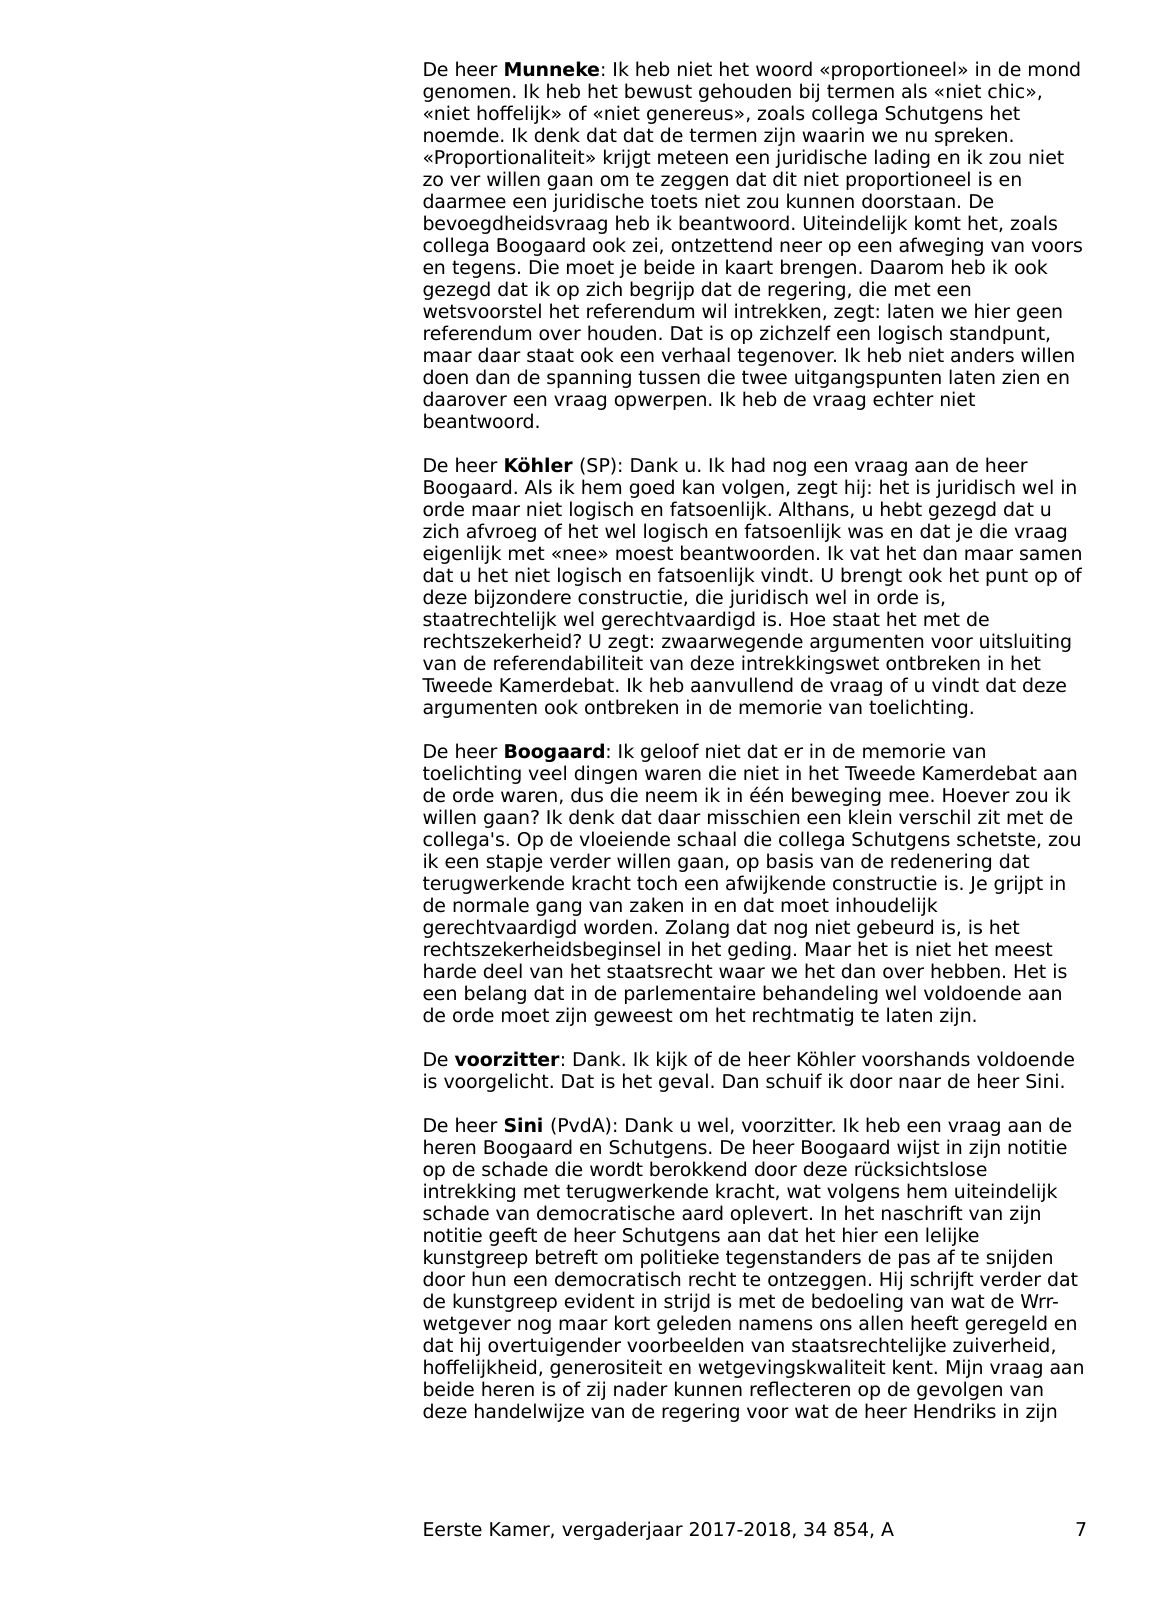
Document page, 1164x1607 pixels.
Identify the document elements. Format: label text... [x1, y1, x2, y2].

text De heer Sini (PvdA): Dank u wel, voorzitter. Ik heb een vraag aan de heren Boogaard en Schutgens. De heer Boogaard wijst in zijn notitie op de schade die wordt berokkend door deze rücksichtslose intrekking met terugwerkende kracht, wat volgens hem uiteindelijk schade van democratische aard oplevert. In het naschrift van zijn notitie geeft de heer Schutgens aan dat het hier een lelijke kunstgreep betreft om politieke tegenstanders de pas af te snijden door hun een democratisch recht te ontzeggen. Hij schrijft verder dat de kunstgreep evident in strijd is met de bedoeling van wat de Wrr-wetgever nog maar kort geleden namens ons allen heeft geregeld en dat hij overtuigender voorbeelden van staatsrechtelijke zuiverheid, hoffelijkheid, generositeit en wetgevingskwaliteit kent. Mijn vraag aan beide heren is of zij nader kunnen reflecteren op de gevolgen van deze handelwijze van de regering voor wat de heer Hendriks in zijn [422, 1115, 1087, 1423]
text De heer Boogaard: Ik geloof niet dat er in de memorie van toelichting veel dingen waren die niet in het Tweede Kamerdebat aan de orde waren, dus die neem ik in één beweging mee. Hoever zou ik willen gaan? Ik denk dat daar misschien een klein verschil zit met de collega's. Op de vloeiende schaal die collega Schutgens schetste, zou ik een stapje verder willen gaan, op basis van de redenering dat terugwerkende kracht toch een afwijkende constructie is. Je grijpt in de normale gang van zaken in en dat moet inhoudelijk gerechtvaardigd worden. Zolang dat nog niet gebeurd is, is het rechtszekerheidsbeginsel in het geding. Maar het is niet het meest harde deel van het staatsrecht waar we het dan over hebben. Het is een belang dat in de parlementaire behandeling wel voldoende aan de orde moet zijn geweest om het rechtmatig te laten zijn. [422, 741, 1087, 1027]
text De voorzitter: Dank. Ik kijk of de heer Köhler voorshands voldoende is voorgelicht. Dat is het geval. Dan schuif ik door naar de heer Sini. [422, 1049, 1087, 1093]
text De heer Köhler (SP): Dank u. Ik had nog een vraag aan de heer Boogaard. Als ik hem goed kan volgen, zegt hij: het is juridisch wel in orde maar niet logisch en fatsoenlijk. Althans, u hebt gezegd dat u zich afvroeg of het wel logisch en fatsoenlijk was en dat je die vraag eigenlijk met «nee» moest beantwoorden. Ik vat het dan maar samen dat u het niet logisch en fatsoenlijk vindt. U brengt ook het punt op of deze bijzondere constructie, die juridisch wel in orde is, staatrechtelijk wel gerechtvaardigd is. Hoe staat het met de rechtszekerheid? U zegt: zwaarwegende argumenten voor uitsluiting van de referendabiliteit van deze intrekkingswet ontbreken in het Tweede Kamerdebat. Ik heb aanvullend de vraag of u vindt dat deze argumenten ook ontbreken in de memorie van toelichting. [422, 455, 1087, 719]
text De heer Munneke: Ik heb niet het woord «proportioneel» in de mond genomen. Ik heb het bewust gehouden bij termen als «niet chic», «niet hoffelijk» of «niet genereus», zoals collega Schutgens het noemde. Ik denk dat dat de termen zijn waarin we nu spreken. «Proportionaliteit» krijgt meteen een juridische lading en ik zou niet zo ver willen gaan om te zeggen dat dit niet proportioneel is en daarmee een juridische toets niet zou kunnen doorstaan. De bevoegdheidsvraag heb ik beantwoord. Uiteindelijk komt het, zoals collega Boogaard ook zei, ontzettend neer op een afweging van voors en tegens. Die moet je beide in kaart brengen. Daarom heb ik ook gezegd dat ik op zich begrijp dat de regering, die met een wetsvoorstel het referendum wil intrekken, zegt: laten we hier geen referendum over houden. Dat is op zichzelf een logisch standpunt, maar daar staat ook een verhaal tegenover. Ik heb niet anders willen doen dan de spanning tussen die twee uitgangspunten laten zien en daarover een vraag opwerpen. Ik heb de vraag echter niet beantwoord. [422, 59, 1087, 433]
